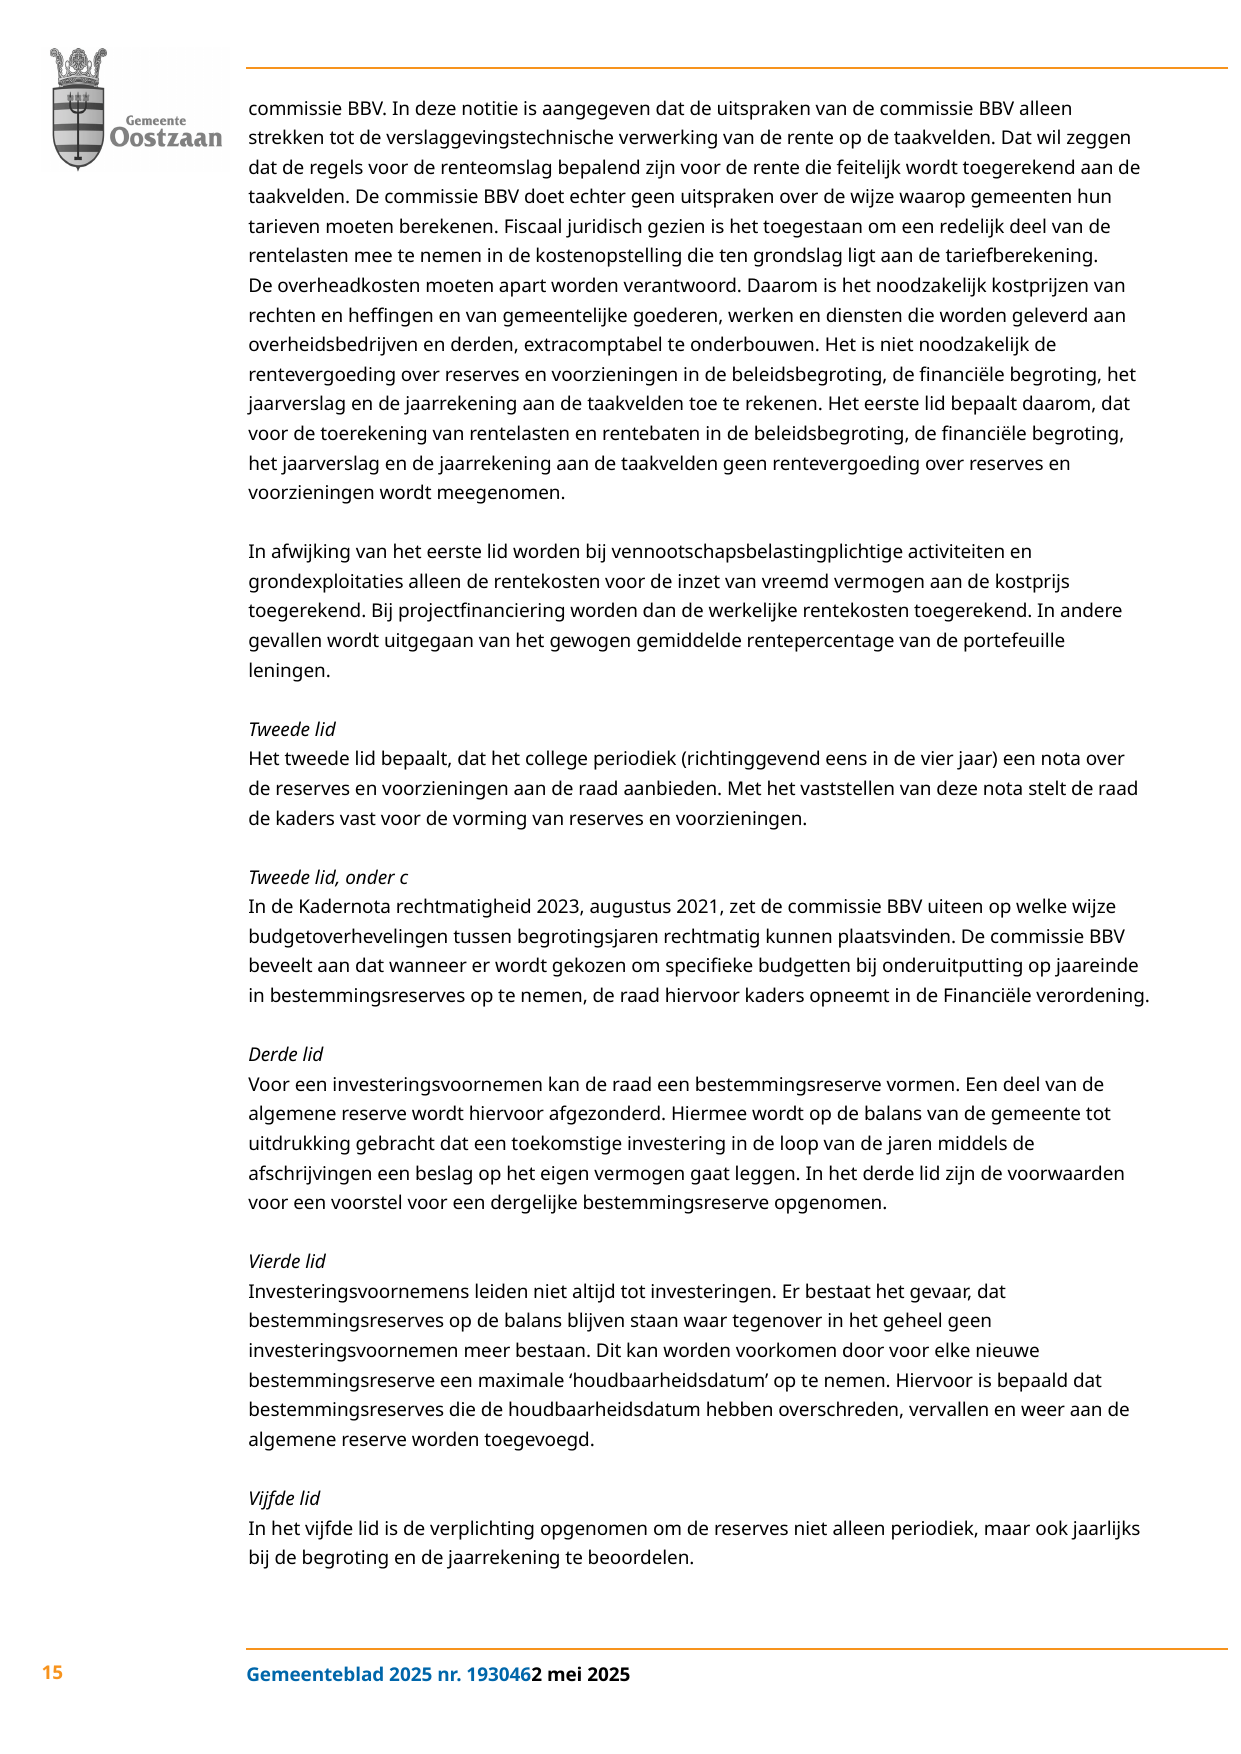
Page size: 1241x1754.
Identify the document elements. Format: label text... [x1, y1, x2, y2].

text commissie BBV. In deze notitie is aangegeven dat de uitspraken van de commissie BBV alleen strekken tot de verslaggevingstechnische verwerking van de rente op de taakvelden. Dat wil zeggen dat de regels voor de renteomslag bepalend zijn voor de rente die feitelijk wordt toegerekend aan de taakvelden. De commissie BBV doet echter geen uitspraken over de wijze waarop gemeenten hun tarieven moeten berekenen. Fiscaal juridisch gezien is het toegestaan om een redelijk deel van de rentelasten mee te nemen in de kostenopstelling die ten grondslag ligt aan de tariefberekening. [248, 95, 1152, 268]
text Derde lid [248, 1041, 1152, 1067]
text De overheadkosten moeten apart worden verantwoord. Daarom is het noodzakelijk kostprijzen van rechten en heffingen en van gemeentelijke goederen, werken en diensten die worden geleverd aan overheidsbedrijven en derden, extracomptabel te onderbouwen. Het is niet noodzakelijk de rentevergoeding over reserves en voorzieningen in de beleidsbegroting, de financiële begroting, het jaarverslag en de jaarrekening aan de taakvelden toe te rekenen. Het eerste lid bepaalt daarom, dat voor de toerekening van rentelasten en rentebaten in de beleidsbegroting, de financiële begroting, het jaarverslag en de jaarrekening aan de taakvelden geen rentevergoeding over reserves en voorzieningen wordt meegenomen. [248, 272, 1152, 505]
text Investeringsvoornemens leiden niet altijd tot investeringen. Er bestaat het gevaar, dat bestemmingsreserves op de balans blijven staan waar tegenover in het geheel geen investeringsvoornemen meer bestaan. Dit kan worden voorkomen door voor elke nieuwe bestemmingsreserve een maximale ‘houdbaarheidsdatum’ op te nemen. Hiervoor is bepaald dat bestemmingsreserves die de houdbaarheidsdatum hebben overschreden, vervallen en weer aan de algemene reserve worden toegevoegd. [248, 1278, 1152, 1452]
text Vijfde lid [248, 1485, 1152, 1511]
text Voor een investeringsvoornemen kan de raad een bestemmingsreserve vormen. Een deel van de algemene reserve wordt hiervoor afgezonderd. Hiermee wordt op de balans van de gemeente tot uitdrukking gebracht dat een toekomstige investering in de loop van de jaren middels de afschrijvingen een beslag op het eigen vermogen gaat leggen. In het derde lid zijn de voorwaarden voor een voorstel voor een dergelijke bestemmingsreserve opgenomen. [248, 1071, 1152, 1215]
text Vierde lid [248, 1248, 1152, 1274]
text In het vijfde lid is de verplichting opgenomen om de reserves niet alleen periodiek, maar ook jaarlijks bij de begroting en de jaarrekening te beoordelen. [248, 1515, 1152, 1570]
picture [41, 47, 231, 172]
text Tweede lid [248, 716, 1152, 742]
text In de Kadernota rechtmatigheid 2023, augustus 2021, zet de commissie BBV uiteen op welke wijze budgetoverhevelingen tussen begrotingsjaren rechtmatig kunnen plaatsvinden. De commissie BBV beveelt aan dat wanneer er wordt gekozen om specifieke budgetten bij onderuitputting op jaareinde in bestemmingsreserves op te nemen, de raad hiervoor kaders opneemt in de Financiële verordening. [248, 893, 1152, 1008]
text In afwijking van het eerste lid worden bij vennootschapsbelastingplichtige activiteiten en grondexploitaties alleen de rentekosten voor de inzet van vreemd vermogen aan de kostprijs toegerekend. Bij projectfinanciering worden dan de werkelijke rentekosten toegerekend. In andere gevallen wordt uitgegaan van het gewogen gemiddelde rentepercentage van de portefeuille leningen. [248, 538, 1152, 683]
text Het tweede lid bepaalt, dat het college periodiek (richtinggevend eens in de vier jaar) een nota over de reserves en voorzieningen aan de raad aanbieden. Met het vaststellen van deze nota stelt de raad de kaders vast voor de vorming van reserves en voorzieningen. [248, 746, 1152, 831]
text Tweede lid, onder c [248, 864, 1152, 890]
